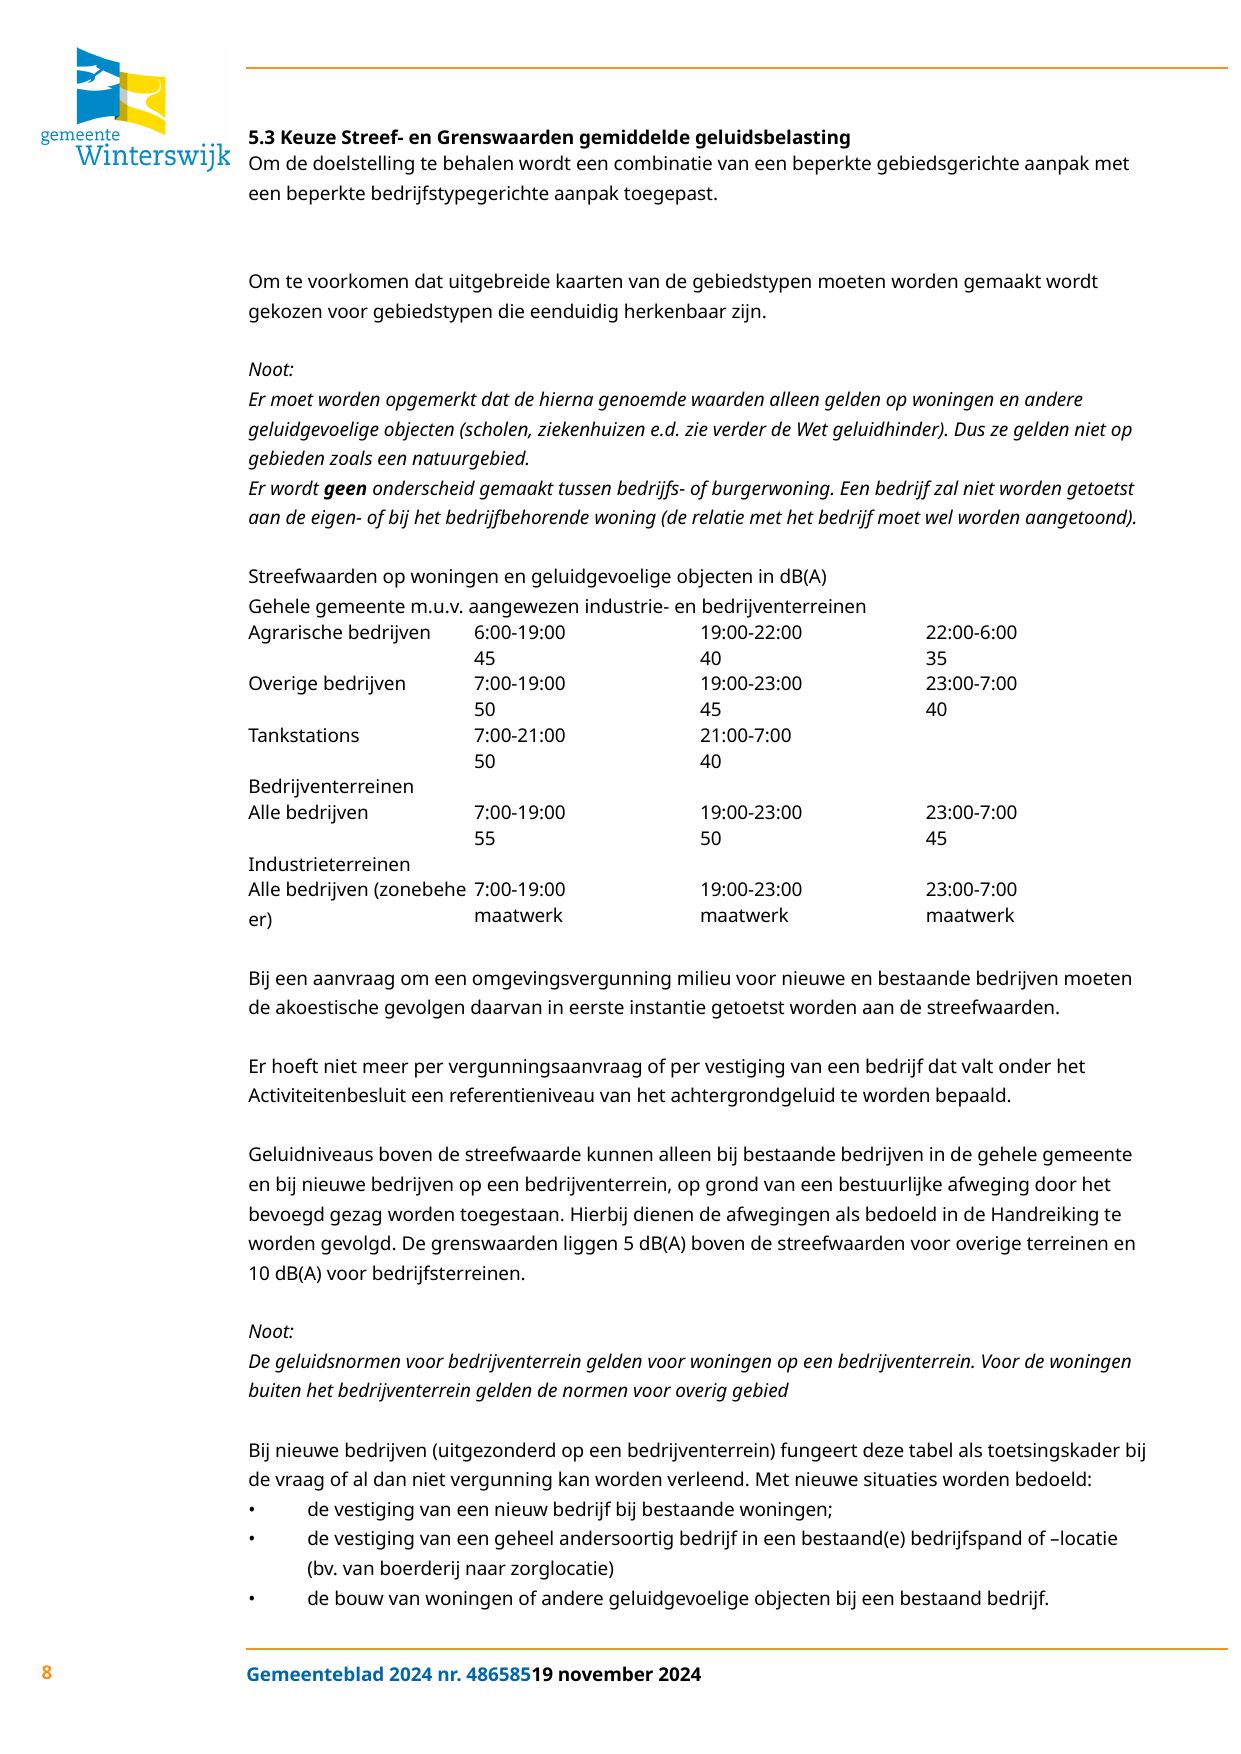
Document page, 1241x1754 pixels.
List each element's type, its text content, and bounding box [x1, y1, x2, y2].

table_cell 19:00-23:00 [700, 671, 926, 696]
table_cell maatwerk [926, 902, 1152, 932]
table_cell 45 [926, 825, 1152, 851]
text Noot: [248, 357, 1152, 382]
table_cell Alle bedrijven [248, 799, 474, 851]
list de vestiging van een nieuw bedrijf bij bestaande woningen; [248, 1496, 1152, 1522]
picture [41, 47, 231, 172]
table_cell 23:00-7:00 [926, 799, 1152, 825]
text Noot: [248, 1318, 1152, 1344]
list de vestiging van een geheel andersoortig bedrijf in een bestaand(e) bedrijfspand of –locatie (bv. van boerderij naar zorglocatie) [248, 1526, 1152, 1581]
table_cell 7:00-21:00 [474, 722, 700, 748]
text Bij nieuwe bedrijven (uitgezonderd op een bedrijventerrein) fungeert deze tabel als toetsingskader bij de vraag of al dan niet vergunning kan worden verleend. Met nieuwe situaties worden bedoeld: [248, 1437, 1152, 1492]
table_cell 45 [474, 645, 700, 671]
table_cell 7:00-19:00 [474, 799, 700, 825]
table_cell 40 [700, 748, 1152, 773]
text 5.3 Keuze Streef- en Grenswaarden gemiddelde geluidsbelasting [248, 124, 1152, 150]
text De geluidsnormen voor bedrijventerrein gelden voor woningen op een bedrijventerrein. Voor de woningen buiten het bedrijventerrein gelden de normen voor overig gebied [248, 1348, 1152, 1403]
table_cell 23:00-7:00 [926, 671, 1152, 696]
text Er moet worden opgemerkt dat de hierna genoemde waarden alleen gelden op woningen en andere geluidgevoelige objecten (scholen, ziekenhuizen e.d. zie verder de Wet geluidhinder). Dus ze gelden niet op gebieden zoals een natuurgebied. [248, 386, 1152, 471]
table_cell Bedrijventerreinen [248, 774, 1152, 799]
table_cell 40 [926, 696, 1152, 722]
table_cell Overige bedrijven [248, 671, 474, 722]
text Er wordt geen onderscheid gemaakt tussen bedrijfs- of burgerwoning. Een bedrijf zal niet worden getoetst aan de eigen- of bij het bedrijfbehorende woning (de relatie met het bedrijf moet wel worden aangetoond). [248, 475, 1152, 530]
table_cell 19:00-23:00 [700, 876, 926, 902]
picture [225, 153, 231, 162]
table_cell 45 [700, 696, 926, 722]
table_cell 50 [474, 696, 700, 722]
table_cell 35 [926, 645, 1152, 671]
table_cell 7:00-19:00 [474, 876, 700, 902]
table_cell Industrieterreinen [248, 851, 1152, 876]
table_header Geluidniveaus boven de streefwaarde kunnen alleen bij bestaande bedrijven in de gehele gemeente en bij nieuwe bedrijven op een bedrijventerrein, op grond van een bestuurlijke afweging door het bevoegd gezag worden toegestaan. Hierbij dienen de afwegingen als bedoeld in de Handreiking te worden gevolgd. De grenswaarden liggen 5 dB(A) boven de streefwaarden voor overige terreinen en 10 dB(A) voor bedrijfsterreinen. [248, 1142, 1152, 1286]
text Er hoeft niet meer per vergunningsaanvraag of per vestiging van een bedrijf dat valt onder het Activiteitenbesluit een referentieniveau van het achtergrondgeluid te worden bepaald. [248, 1053, 1152, 1108]
table_cell 50 [474, 748, 700, 773]
table_cell 40 [700, 645, 926, 671]
table_cell 21:00-7:00 [700, 722, 1152, 748]
text Streefwaarden op woningen en geluidgevoelige objecten in dB(A) [248, 564, 1152, 589]
table_cell 55 [474, 825, 700, 851]
list de bouw van woningen of andere geluidgevoelige objecten bij een bestaand bedrijf. [248, 1585, 1152, 1611]
table_header Om te voorkomen dat uitgebreide kaarten van de gebiedstypen moeten worden gemaakt wordt gekozen voor gebiedstypen die eenduidig herkenbaar zijn. [248, 269, 1152, 324]
table_cell Alle bedrijven (zonebeheer) [248, 876, 474, 932]
table_cell 19:00-22:00 [700, 619, 926, 645]
table_header Bij een aanvraag om een omgevingsvergunning milieu voor nieuwe en bestaande bedrijven moeten de akoestische gevolgen daarvan in eerste instantie getoetst worden aan de streefwaarden. [248, 965, 1152, 1020]
table_cell Tankstations [248, 722, 474, 773]
table_cell 22:00-6:00 [926, 619, 1152, 645]
text Om de doelstelling te behalen wordt een combinatie van een beperkte gebiedsgerichte aanpak met een beperkte bedrijfstypegerichte aanpak toegepast. [248, 150, 1152, 205]
table_cell 7:00-19:00 [474, 671, 700, 696]
table_cell 50 [700, 825, 926, 851]
table_header Gehele gemeente m.u.v. aangewezen industrie- en bedrijventerreinen [248, 594, 1152, 619]
table_cell maatwerk [700, 902, 926, 932]
table_cell 19:00-23:00 [700, 799, 926, 825]
table_cell 6:00-19:00 [474, 619, 700, 645]
table_cell 23:00-7:00 [926, 876, 1152, 902]
table_cell Agrarische bedrijven [248, 619, 474, 671]
table_cell maatwerk [474, 902, 700, 932]
